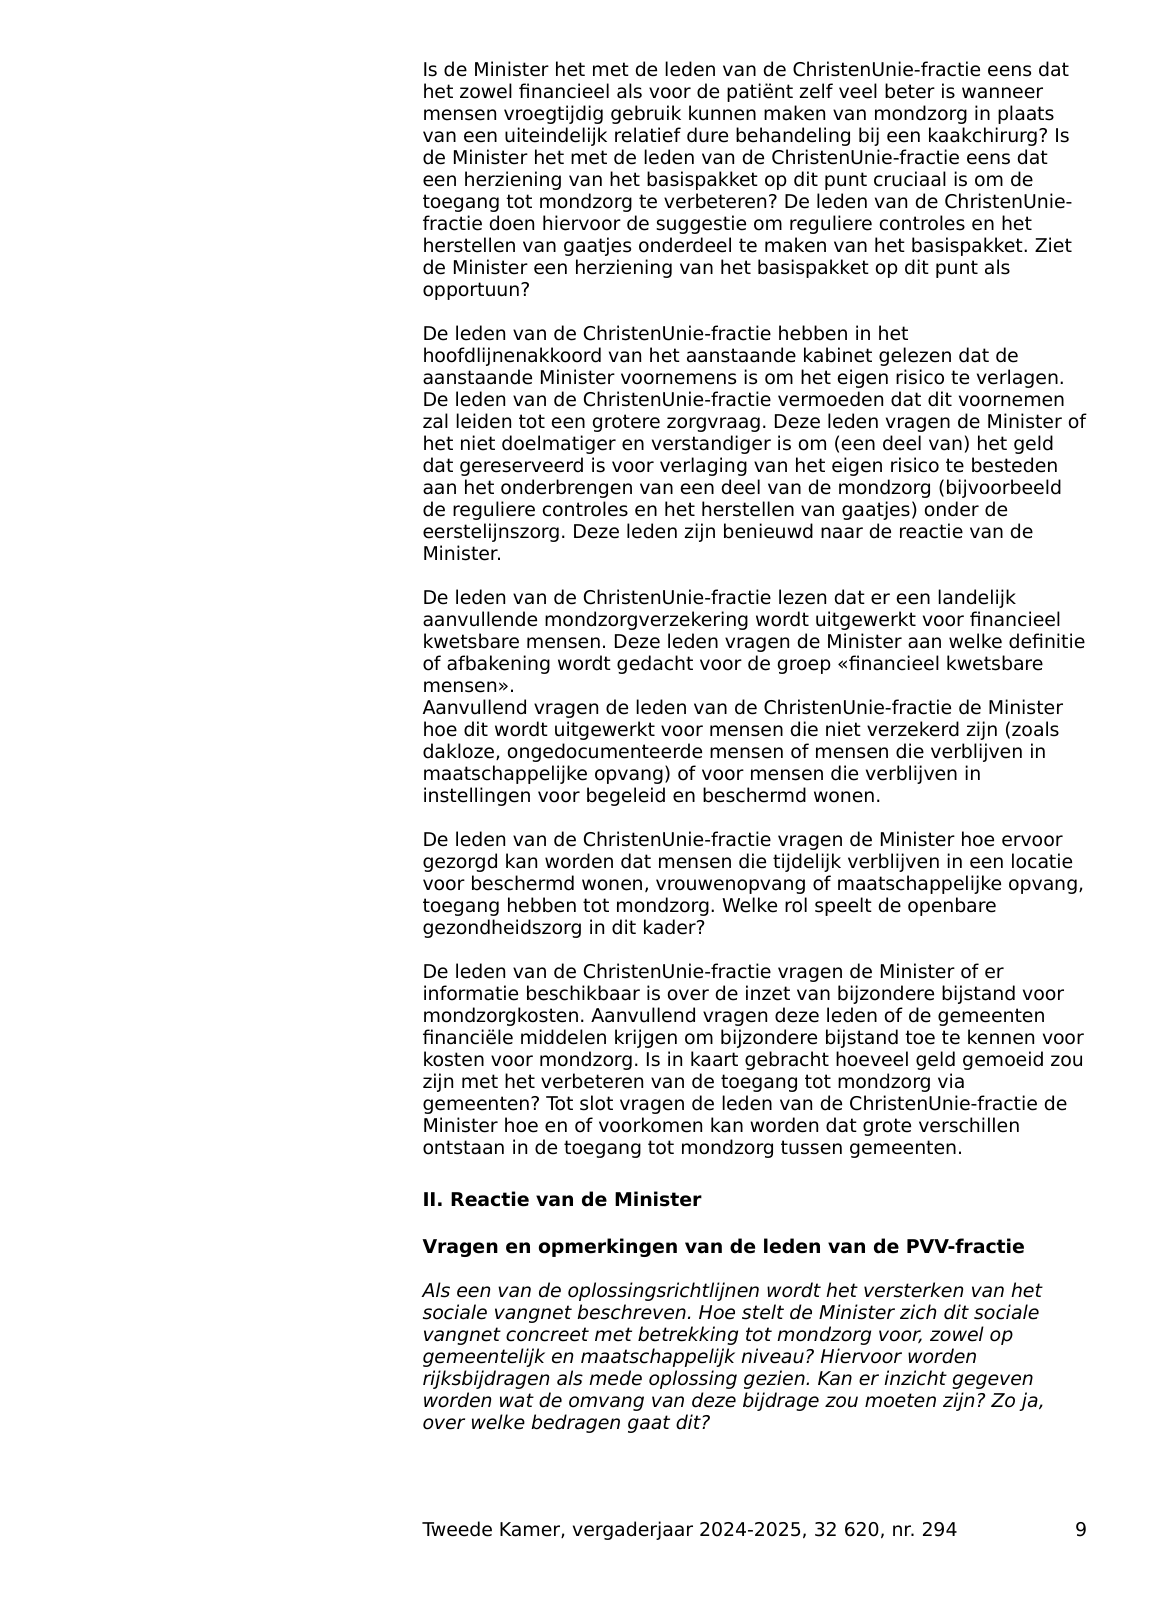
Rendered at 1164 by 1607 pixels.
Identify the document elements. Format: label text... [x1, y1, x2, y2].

subtitle II. Reactie van de Minister [422, 1189, 1087, 1211]
text De leden van de ChristenUnie-fractie vragen de Minister of er informatie beschikbaar is over de inzet van bijzondere bijstand voor mondzorgkosten. Aanvullend vragen deze leden of de gemeenten financiële middelen krijgen om bijzondere bijstand toe te kennen voor kosten voor mondzorg. Is in kaart gebracht hoeveel geld gemoeid zou zijn met het verbeteren van de toegang tot mondzorg via gemeenten? Tot slot vragen de leden van de ChristenUnie-fractie de Minister hoe en of voorkomen kan worden dat grote verschillen ontstaan in de toegang tot mondzorg tussen gemeenten. [422, 961, 1087, 1159]
text De leden van de ChristenUnie-fractie vragen de Minister hoe ervoor gezorgd kan worden dat mensen die tijdelijk verblijven in een locatie voor beschermd wonen, vrouwenopvang of maatschappelijke opvang, toegang hebben tot mondzorg. Welke rol speelt de openbare gezondheidszorg in dit kader? [422, 829, 1087, 939]
subtitle Vragen en opmerkingen van de leden van de PVV-fractie [422, 1236, 1087, 1258]
text De leden van de ChristenUnie-fractie lezen dat er een landelijk aanvullende mondzorgverzekering wordt uitgewerkt voor financieel kwetsbare mensen. Deze leden vragen de Minister aan welke definitie of afbakening wordt gedacht voor de groep «financieel kwetsbare mensen». [422, 587, 1087, 697]
text Aanvullend vragen de leden van de ChristenUnie-fractie de Minister hoe dit wordt uitgewerkt voor mensen die niet verzekerd zijn (zoals dakloze, ongedocumenteerde mensen of mensen die verblijven in maatschappelijke opvang) of voor mensen die verblijven in instellingen voor begeleid en beschermd wonen. [422, 697, 1087, 807]
text Is de Minister het met de leden van de ChristenUnie-fractie eens dat het zowel financieel als voor de patiënt zelf veel beter is wanneer mensen vroegtijdig gebruik kunnen maken van mondzorg in plaats van een uiteindelijk relatief dure behandeling bij een kaakchirurg? Is de Minister het met de leden van de ChristenUnie-fractie eens dat een herziening van het basispakket op dit punt cruciaal is om de toegang tot mondzorg te verbeteren? De leden van de ChristenUnie-fractie doen hiervoor de suggestie om reguliere controles en het herstellen van gaatjes onderdeel te maken van het basispakket. Ziet de Minister een herziening van het basispakket op dit punt als opportuun? [422, 59, 1087, 301]
text Als een van de oplossingsrichtlijnen wordt het versterken van het sociale vangnet beschreven. Hoe stelt de Minister zich dit sociale vangnet concreet met betrekking tot mondzorg voor, zowel op gemeentelijk en maatschappelijk niveau? Hiervoor worden rijksbijdragen als mede oplossing gezien. Kan er inzicht gegeven worden wat de omvang van deze bijdrage zou moeten zijn? Zo ja, over welke bedragen gaat dit? [422, 1280, 1087, 1434]
text De leden van de ChristenUnie-fractie hebben in het hoofdlijnenakkoord van het aanstaande kabinet gelezen dat de aanstaande Minister voornemens is om het eigen risico te verlagen. De leden van de ChristenUnie-fractie vermoeden dat dit voornemen zal leiden tot een grotere zorgvraag. Deze leden vragen de Minister of het niet doelmatiger en verstandiger is om (een deel van) het geld dat gereserveerd is voor verlaging van het eigen risico te besteden aan het onderbrengen van een deel van de mondzorg (bijvoorbeeld de reguliere controles en het herstellen van gaatjes) onder de eerstelijnszorg. Deze leden zijn benieuwd naar de reactie van de Minister. [422, 323, 1087, 565]
